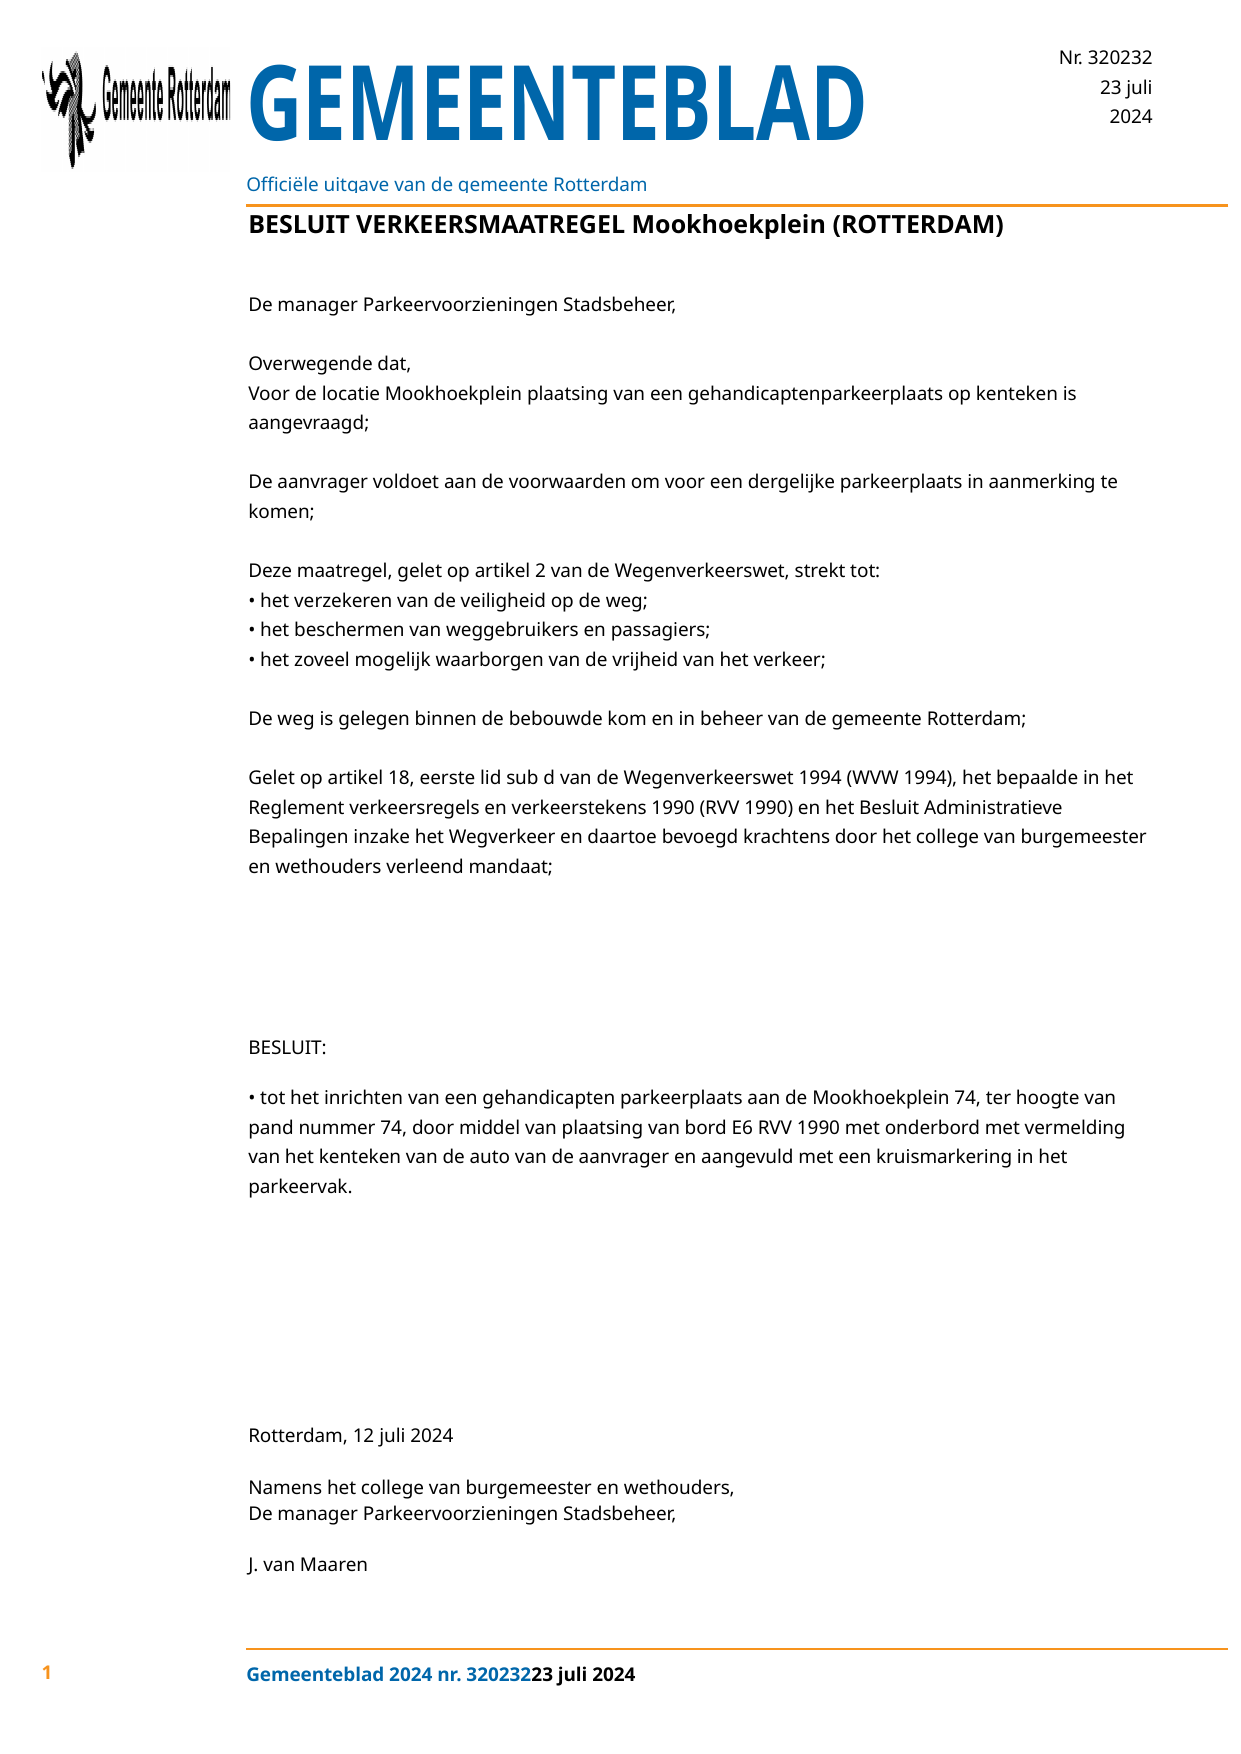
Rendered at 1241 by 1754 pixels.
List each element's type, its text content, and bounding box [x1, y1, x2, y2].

text De aanvrager voldoet aan de voorwaarden om voor een dergelijke parkeerplaats in aanmerking te komen; [248, 468, 1152, 524]
text • tot het inrichten van een gehandicapten parkeerplaats aan de Mookhoekplein 74, ter hoogte van pand nummer 74, door middel van plaatsing van bord E6 RVV 1990 met onderbord met vermelding van het kenteken van de auto van de aanvrager en aangevuld met een kruismarkering in het parkeervak. [248, 1084, 1152, 1199]
text Rotterdam, 12 juli 2024 [248, 1423, 1152, 1448]
text BESLUIT: [248, 1034, 1152, 1060]
text • het beschermen van weggebruikers en passagiers; [248, 616, 1152, 642]
text Gelet op artikel 18, eerste lid sub d van de Wegenverkeerswet 1994 (WVW 1994), het bepaalde in het Reglement verkeersregels en verkeerstekens 1990 (RVV 1990) en het Besluit Administratieve Bepalingen inzake het Wegverkeer en daartoe bevoegd krachtens door het college van burgemeester en wethouders verleend mandaat; [248, 764, 1152, 879]
text De weg is gelegen binnen de bebouwde kom en in beheer van de gemeente Rotterdam; [248, 705, 1152, 731]
text BESLUIT VERKEERSMAATREGEL Mookhoekplein (ROTTERDAM) [248, 207, 1152, 241]
text Namens het college van burgemeester en wethouders, [248, 1474, 1152, 1500]
picture [41, 47, 231, 172]
text De manager Parkeervoorzieningen Stadsbeheer, [248, 291, 1152, 317]
text • het verzekeren van de veiligheid op de weg; [248, 587, 1152, 613]
text Overwegende dat, [248, 350, 1152, 376]
text Deze maatregel, gelet op artikel 2 van de Wegenverkeerswet, strekt tot: [248, 557, 1152, 583]
text J. van Maaren [248, 1551, 1152, 1577]
text Voor de locatie Mookhoekplein plaatsing van een gehandicaptenparkeerplaats op kenteken is aangevraagd; [248, 380, 1152, 435]
text De manager Parkeervoorzieningen Stadsbeheer, [248, 1500, 1152, 1526]
text • het zoveel mogelijk waarborgen van de vrijheid van het verkeer; [248, 646, 1152, 672]
